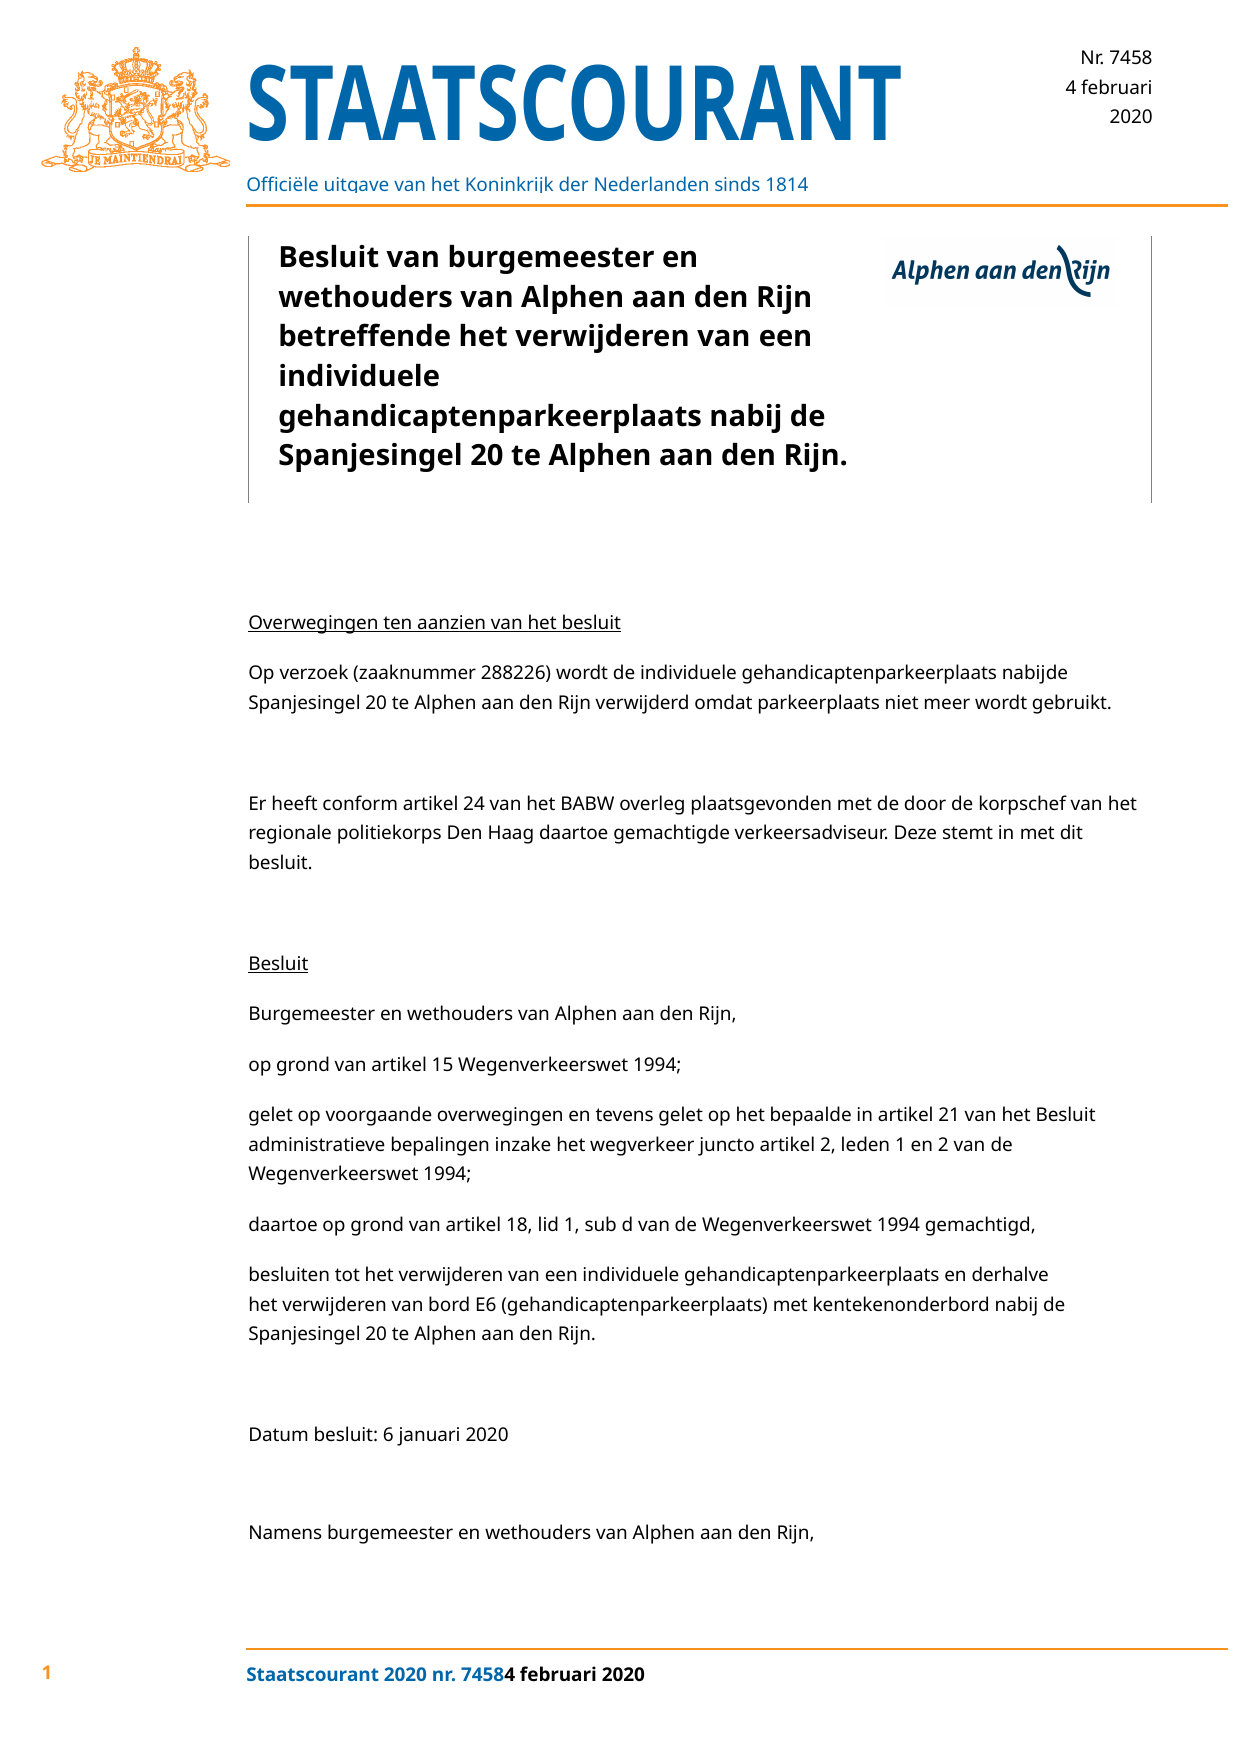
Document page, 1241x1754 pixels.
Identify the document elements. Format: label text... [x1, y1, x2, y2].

text Besluit [248, 950, 1152, 976]
picture [882, 236, 1119, 306]
table_header Besluit van burgemeester en wethouders van Alphen aan den Rijn betreffende het verwijderen van een individuele gehandicaptenparkeerplaats nabij de Spanjesingel 20 te Alphen aan den Rijn. [249, 236, 850, 503]
text Op verzoek (zaaknummer 288226) wordt de individuele gehandicaptenparkeerplaats nabijde Spanjesingel 20 te Alphen aan den Rijn verwijderd omdat parkeerplaats niet meer wordt gebruikt. [248, 659, 1152, 715]
table_header [850, 236, 1151, 503]
text op grond van artikel 15 Wegenverkeerswet 1994; [248, 1051, 1152, 1077]
text Overwegingen ten aanzien van het besluit [248, 609, 1152, 635]
text Burgemeester en wethouders van Alphen aan den Rijn, [248, 1000, 1152, 1026]
picture [41, 47, 231, 172]
text Datum besluit: 6 januari 2020 [248, 1421, 1152, 1447]
text Namens burgemeester en wethouders van Alphen aan den Rijn, [248, 1519, 1152, 1545]
text gelet op voorgaande overwegingen en tevens gelet op het bepaalde in artikel 21 van het Besluit administratieve bepalingen inzake het wegverkeer juncto artikel 2, leden 1 en 2 van de Wegenverkeerswet 1994; [248, 1101, 1152, 1186]
text daartoe op grond van artikel 18, lid 1, sub d van de Wegenverkeerswet 1994 gemachtigd, [248, 1211, 1152, 1237]
text besluiten tot het verwijderen van een individuele gehandicaptenparkeerplaats en derhalve het verwijderen van bord E6 (gehandicaptenparkeerplaats) met kentekenonderbord nabij de Spanjesingel 20 te Alphen aan den Rijn. [248, 1261, 1152, 1346]
text Er heeft conform artikel 24 van het BABW overleg plaatsgevonden met de door de korpschef van het regionale politiekorps Den Haag daartoe gemachtigde verkeersadviseur. Deze stemt in met dit besluit. [248, 790, 1152, 875]
